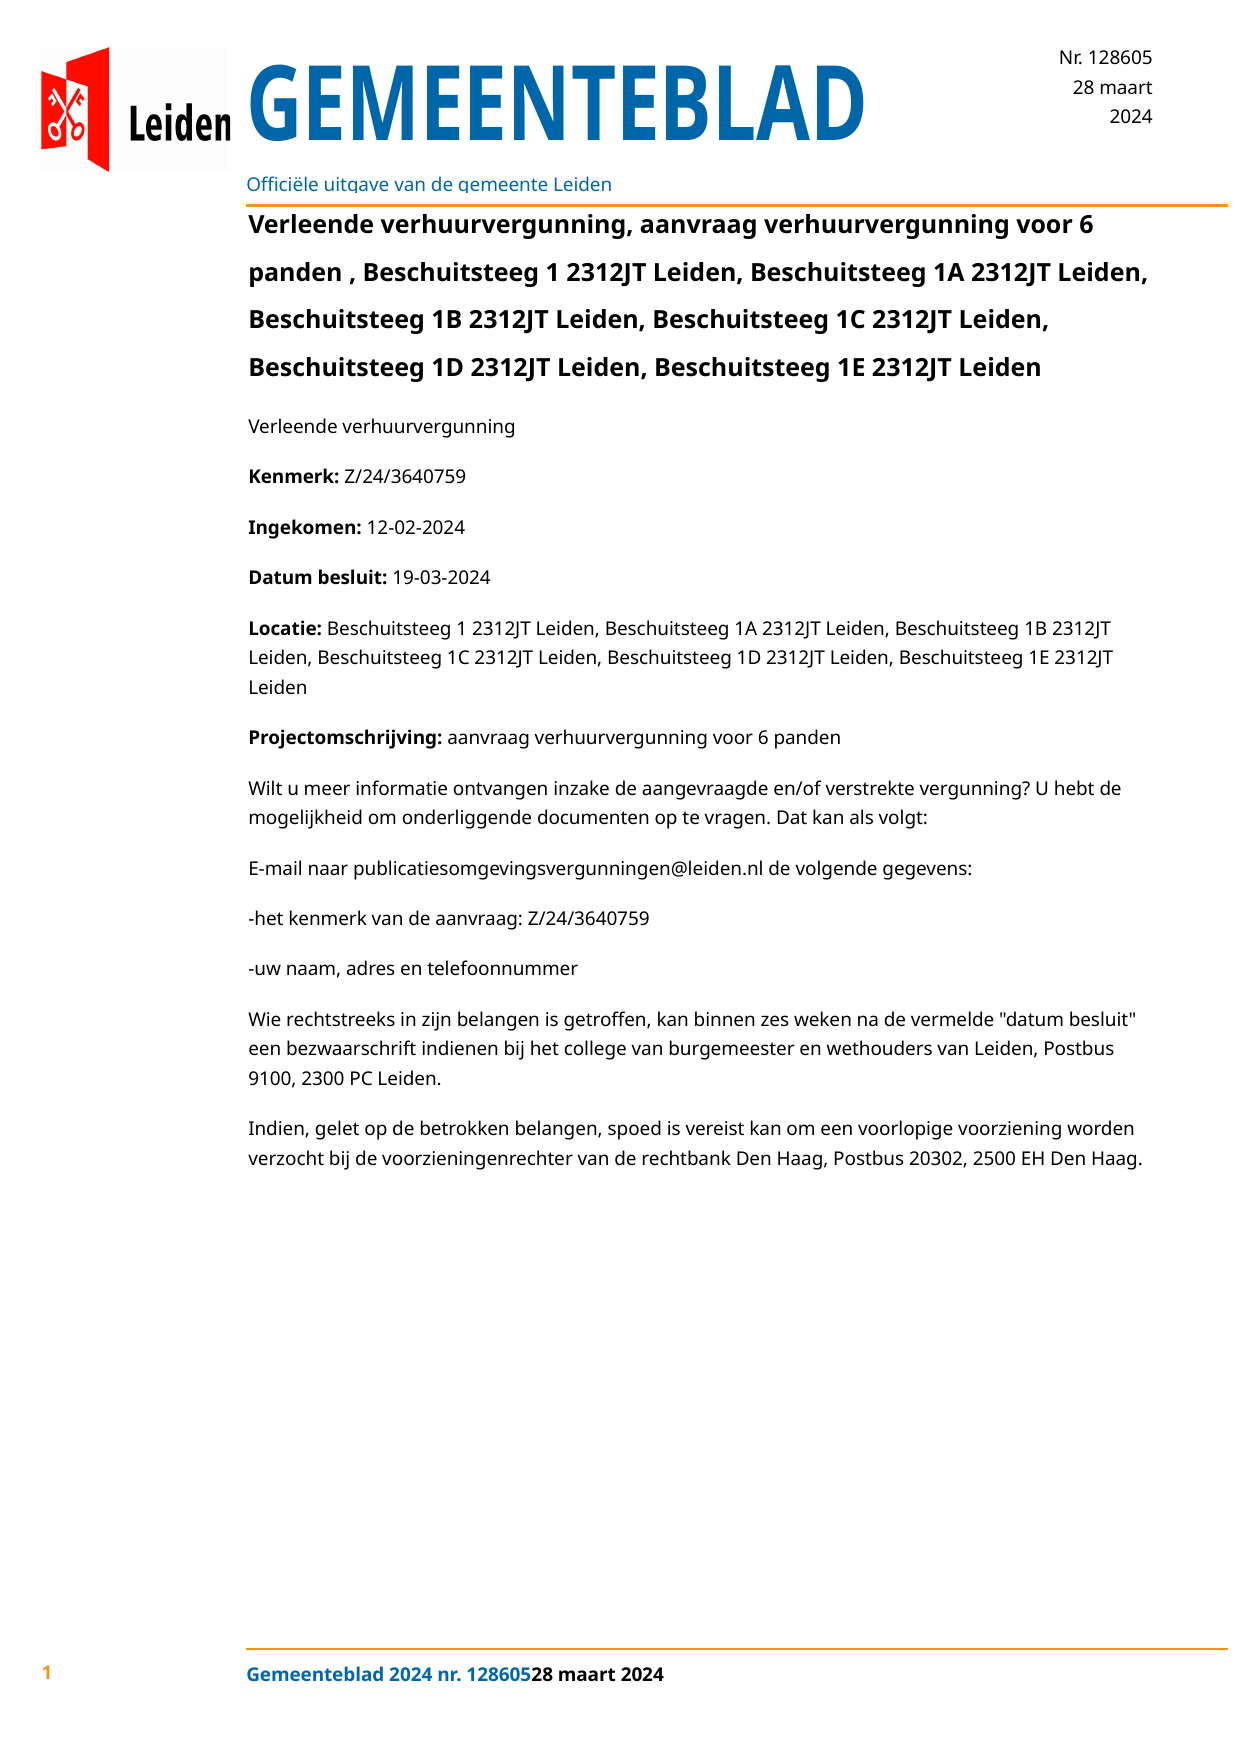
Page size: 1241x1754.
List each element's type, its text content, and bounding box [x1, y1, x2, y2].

text -het kenmerk van de aanvraag: Z/24/3640759 [248, 905, 1152, 931]
text Verleende verhuurvergunning [248, 413, 1152, 439]
text Datum besluit: 19-03-2024 [248, 564, 1152, 590]
text Verleende verhuurvergunning, aanvraag verhuurvergunning voor 6 panden , Beschuitsteeg 1 2312JT Leiden, Beschuitsteeg 1A 2312JT Leiden, Beschuitsteeg 1B 2312JT Leiden, Beschuitsteeg 1C 2312JT Leiden, Beschuitsteeg 1D 2312JT Leiden, Beschuitsteeg 1E 2312JT Leiden [248, 207, 1152, 384]
picture [41, 47, 231, 172]
text Wilt u meer informatie ontvangen inzake de aangevraagde en/of verstrekte vergunning? U hebt de mogelijkheid om onderliggende documenten op te vragen. Dat kan als volgt: [248, 775, 1152, 830]
text Projectomschrijving: aanvraag verhuurvergunning voor 6 panden [248, 724, 1152, 750]
text Wie rechtstreeks in zijn belangen is getroffen, kan binnen zes weken na de vermelde "datum besluit" een bezwaarschrift indienen bij het college van burgemeester en wethouders van Leiden, Postbus 9100, 2300 PC Leiden. [248, 1006, 1152, 1091]
text Kenmerk: Z/24/3640759 [248, 463, 1152, 489]
text Ingekomen: 12-02-2024 [248, 514, 1152, 540]
text Locatie: Beschuitsteeg 1 2312JT Leiden, Beschuitsteeg 1A 2312JT Leiden, Beschuitsteeg 1B 2312JT Leiden, Beschuitsteeg 1C 2312JT Leiden, Beschuitsteeg 1D 2312JT Leiden, Beschuitsteeg 1E 2312JT Leiden [248, 615, 1152, 700]
text E-mail naar publicatiesomgevingsvergunningen@leiden.nl de volgende gegevens: [248, 855, 1152, 881]
text -uw naam, adres en telefoonnummer [248, 956, 1152, 981]
text Indien, gelet op de betrokken belangen, spoed is vereist kan om een voorlopige voorziening worden verzocht bij de voorzieningenrechter van de rechtbank Den Haag, Postbus 20302, 2500 EH Den Haag. [248, 1116, 1152, 1171]
